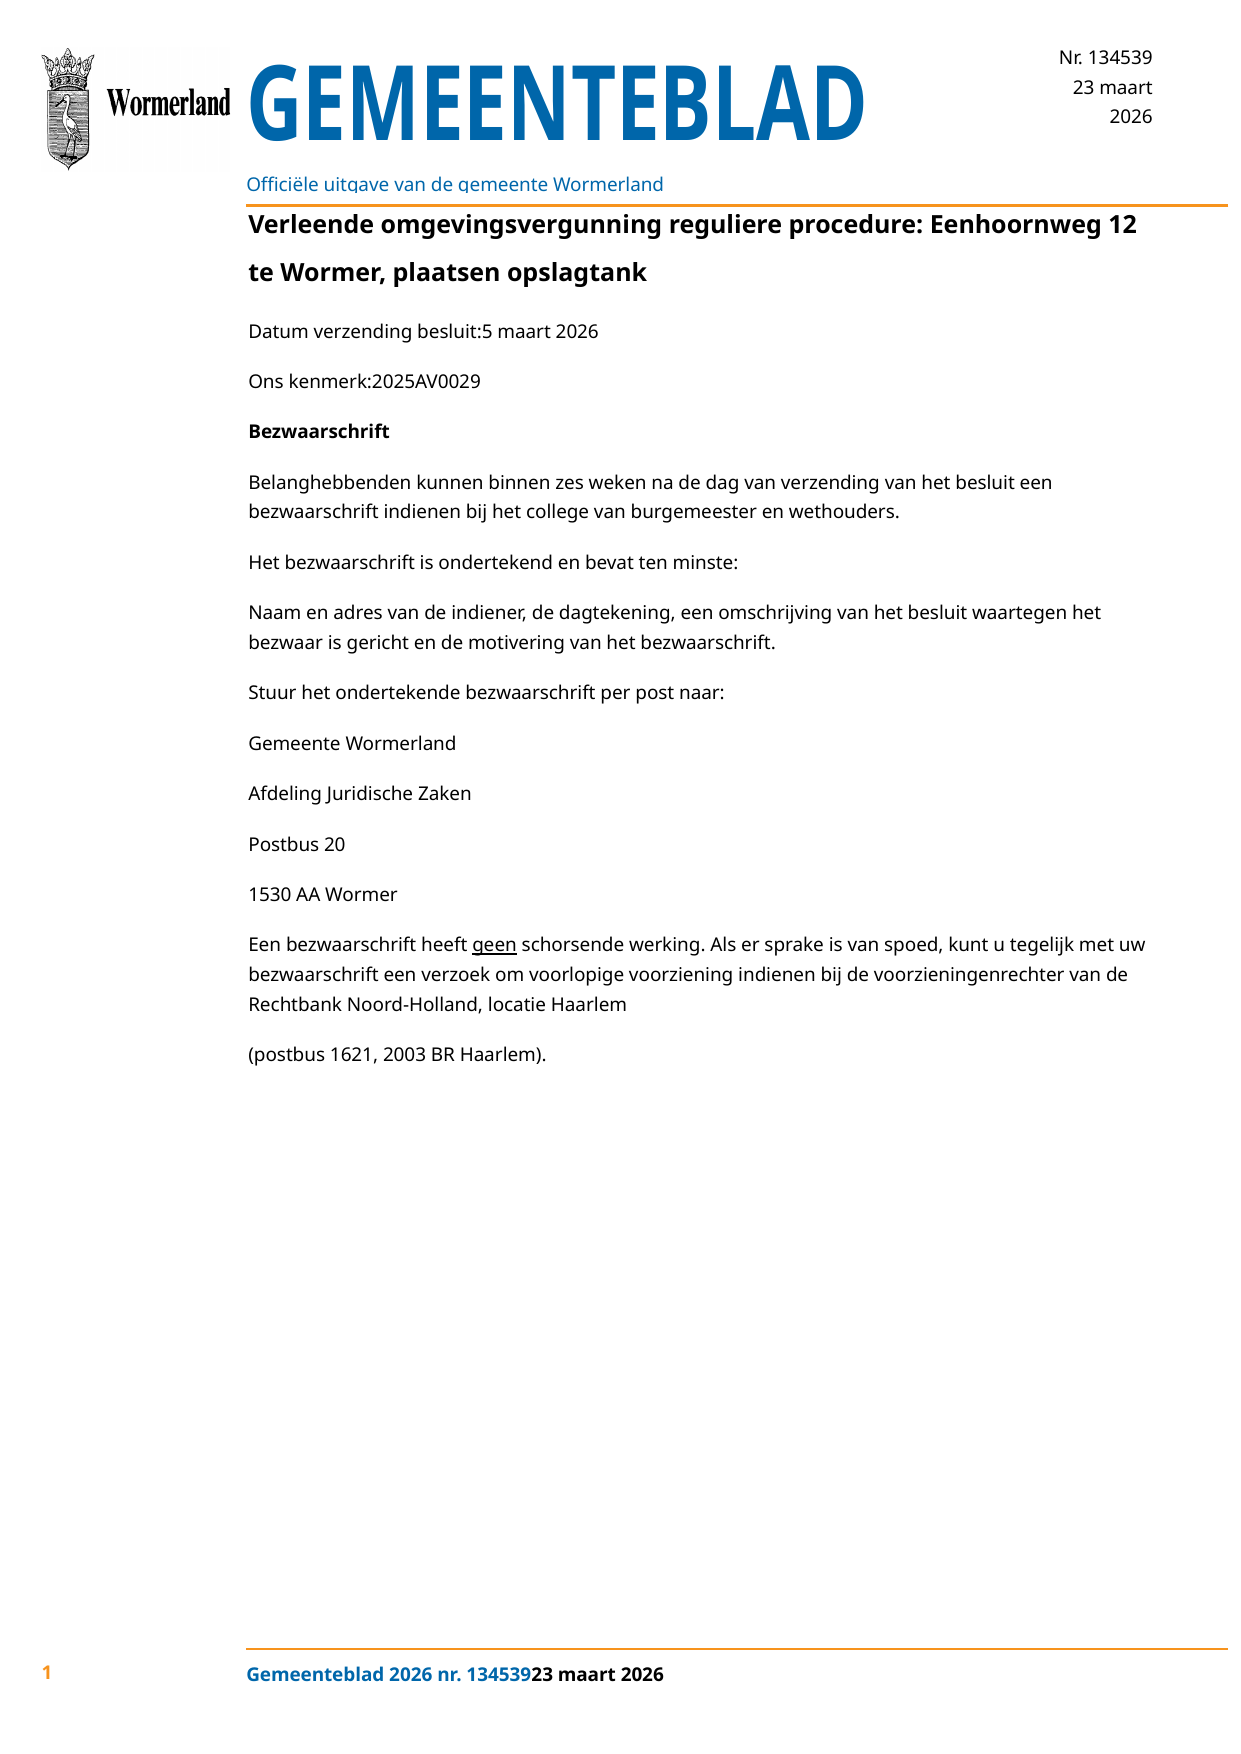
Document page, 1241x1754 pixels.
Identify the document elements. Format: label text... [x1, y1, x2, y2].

picture [41, 47, 231, 172]
text Naam en adres van de indiener, de dagtekening, een omschrijving van het besluit waartegen het bezwaar is gericht en de motivering van het bezwaarschrift. [248, 599, 1152, 655]
text Verleende omgevingsvergunning reguliere procedure: Eenhoornweg 12 te Wormer, plaatsen opslagtank [248, 207, 1152, 288]
text Belanghebbenden kunnen binnen zes weken na de dag van verzending van het besluit een bezwaarschrift indienen bij het college van burgemeester en wethouders. [248, 469, 1152, 524]
text Stuur het ondertekende bezwaarschrift per post naar: [248, 679, 1152, 705]
text Bezwaarschrift [248, 419, 1152, 444]
text Postbus 20 [248, 831, 1152, 857]
text Afdeling Juridische Zaken [248, 780, 1152, 806]
text 1530 AA Wormer [248, 881, 1152, 907]
text Gemeente Wormerland [248, 730, 1152, 756]
text (postbus 1621, 2003 BR Haarlem). [248, 1041, 1152, 1067]
text Het bezwaarschrift is ondertekend en bevat ten minste: [248, 549, 1152, 575]
text Ons kenmerk:2025AV0029 [248, 368, 1152, 394]
text Datum verzending besluit:5 maart 2026 [248, 318, 1152, 344]
text Een bezwaarschrift heeft geen schorsende werking. Als er sprake is van spoed, kunt u tegelijk met uw bezwaarschrift een verzoek om voorlopige voorziening indienen bij de voorzieningenrechter van de Rechtbank Noord-Holland, locatie Haarlem [248, 932, 1152, 1017]
